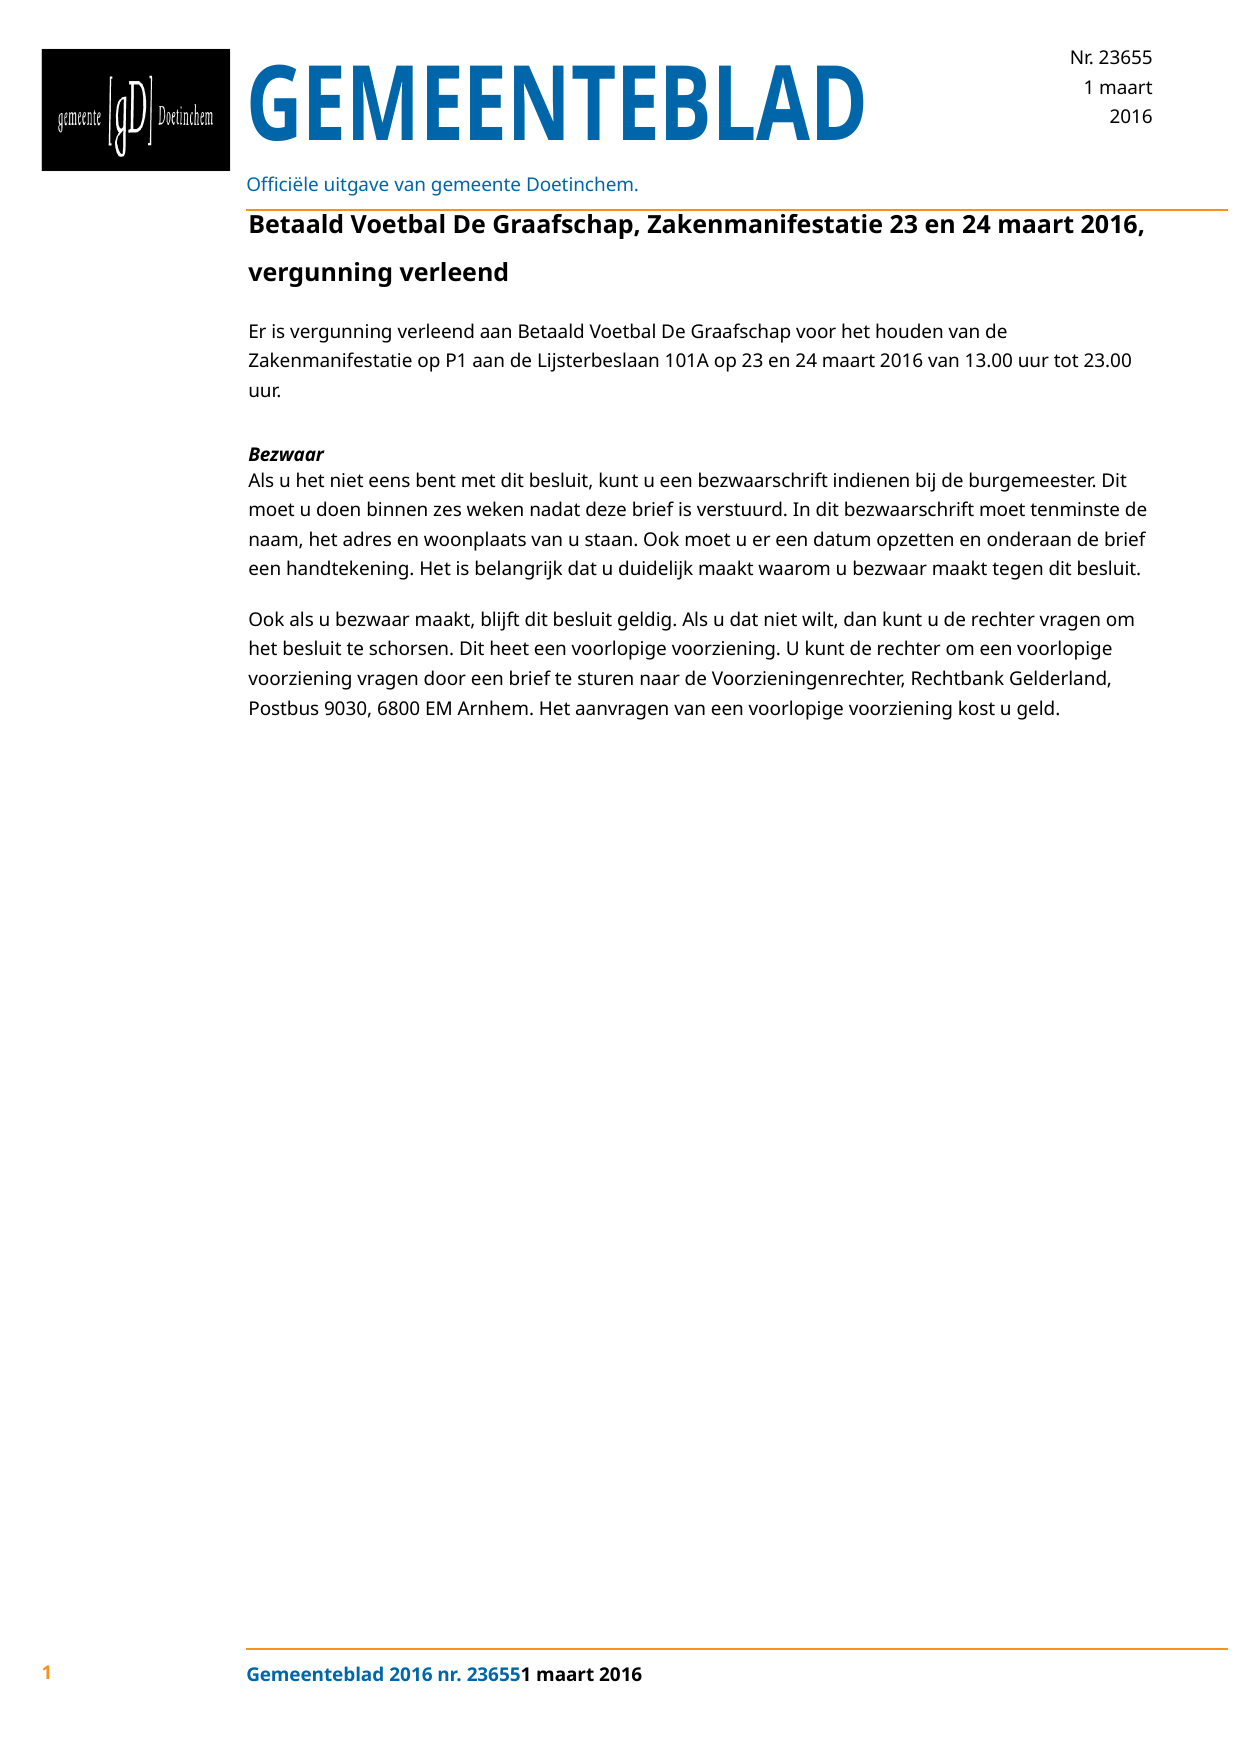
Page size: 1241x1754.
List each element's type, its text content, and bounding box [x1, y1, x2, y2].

text Er is vergunning verleend aan Betaald Voetbal De Graafschap voor het houden van de Zakenmanifestatie op P1 aan de Lijsterbeslaan 101A op 23 en 24 maart 2016 van 13.00 uur tot 23.00 uur. [248, 318, 1152, 403]
picture [41, 47, 231, 172]
text Betaald Voetbal De Graafschap, Zakenmanifestatie 23 en 24 maart 2016, vergunning verleend [248, 211, 1152, 288]
text Ook als u bezwaar maakt, blijft dit besluit geldig. Als u dat niet wilt, dan kunt u de rechter vragen om het besluit te schorsen. Dit heet een voorlopige voorziening. U kunt de rechter om een voorlopige voorziening vragen door een brief te sturen naar de Voorzieningenrechter, Rechtbank Gelderland, Postbus 9030, 6800 EM Arnhem. Het aanvragen van een voorlopige voorziening kost u geld. [248, 606, 1152, 720]
text Als u het niet eens bent met dit besluit, kunt u een bezwaarschrift indienen bij de burgemeester. Dit moet u doen binnen zes weken nadat deze brief is verstuurd. In dit bezwaarschrift moet tenminste de naam, het adres en woonplaats van u staan. Ook moet u er een datum opzetten en onderaan de brief een handtekening. Het is belangrijk dat u duidelijk maakt waarom u bezwaar maakt tegen dit besluit. [248, 467, 1152, 581]
text Bezwaar [248, 441, 1152, 467]
